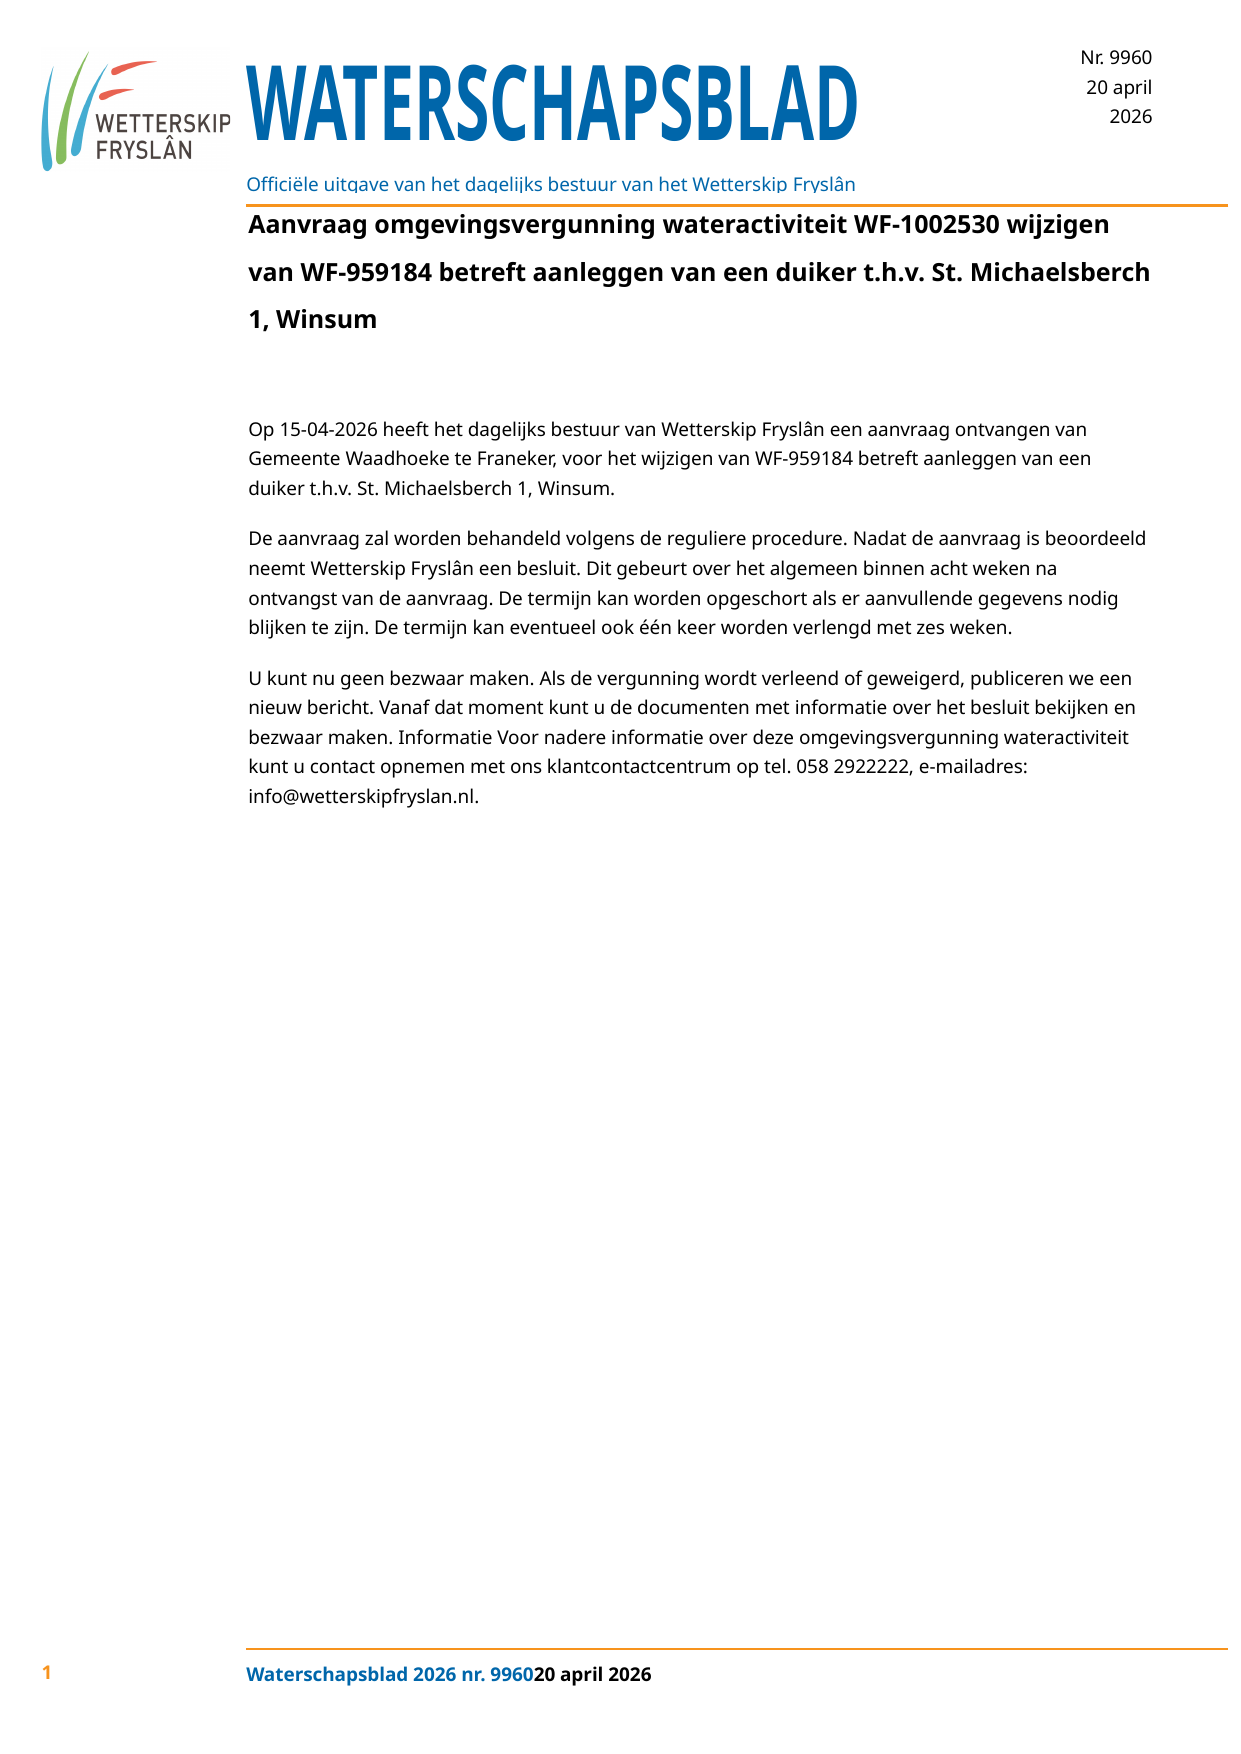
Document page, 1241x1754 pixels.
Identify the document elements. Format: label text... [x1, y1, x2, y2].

text Op 15-04-2026 heeft het dagelijks bestuur van Wetterskip Fryslân een aanvraag ontvangen van Gemeente Waadhoeke te Franeker, voor het wijzigen van WF-959184 betreft aanleggen van een duiker t.h.v. St. Michaelsberch 1, Winsum. [248, 416, 1152, 501]
text De aanvraag zal worden behandeld volgens de reguliere procedure. Nadat de aanvraag is beoordeeld neemt Wetterskip Fryslân een besluit. Dit gebeurt over het algemeen binnen acht weken na ontvangst van de aanvraag. De termijn kan worden opgeschort als er aanvullende gegevens nodig blijken te zijn. De termijn kan eventueel ook één keer worden verlengd met zes weken. [248, 526, 1152, 640]
picture [41, 47, 231, 172]
text Aanvraag omgevingsvergunning wateractiviteit WF-1002530 wijzigen van WF-959184 betreft aanleggen van een duiker t.h.v. St. Michaelsberch 1, Winsum [248, 207, 1152, 336]
text U kunt nu geen bezwaar maken. Als de vergunning wordt verleend of geweigerd, publiceren we een nieuw bericht. Vanaf dat moment kunt u de documenten met informatie over het besluit bekijken en bezwaar maken. Informatie Voor nadere informatie over deze omgevingsvergunning wateractiviteit kunt u contact opnemen met ons klantcontactcentrum op tel. 058 2922222, e-mailadres: info@wetterskipfryslan.nl. [248, 665, 1152, 809]
